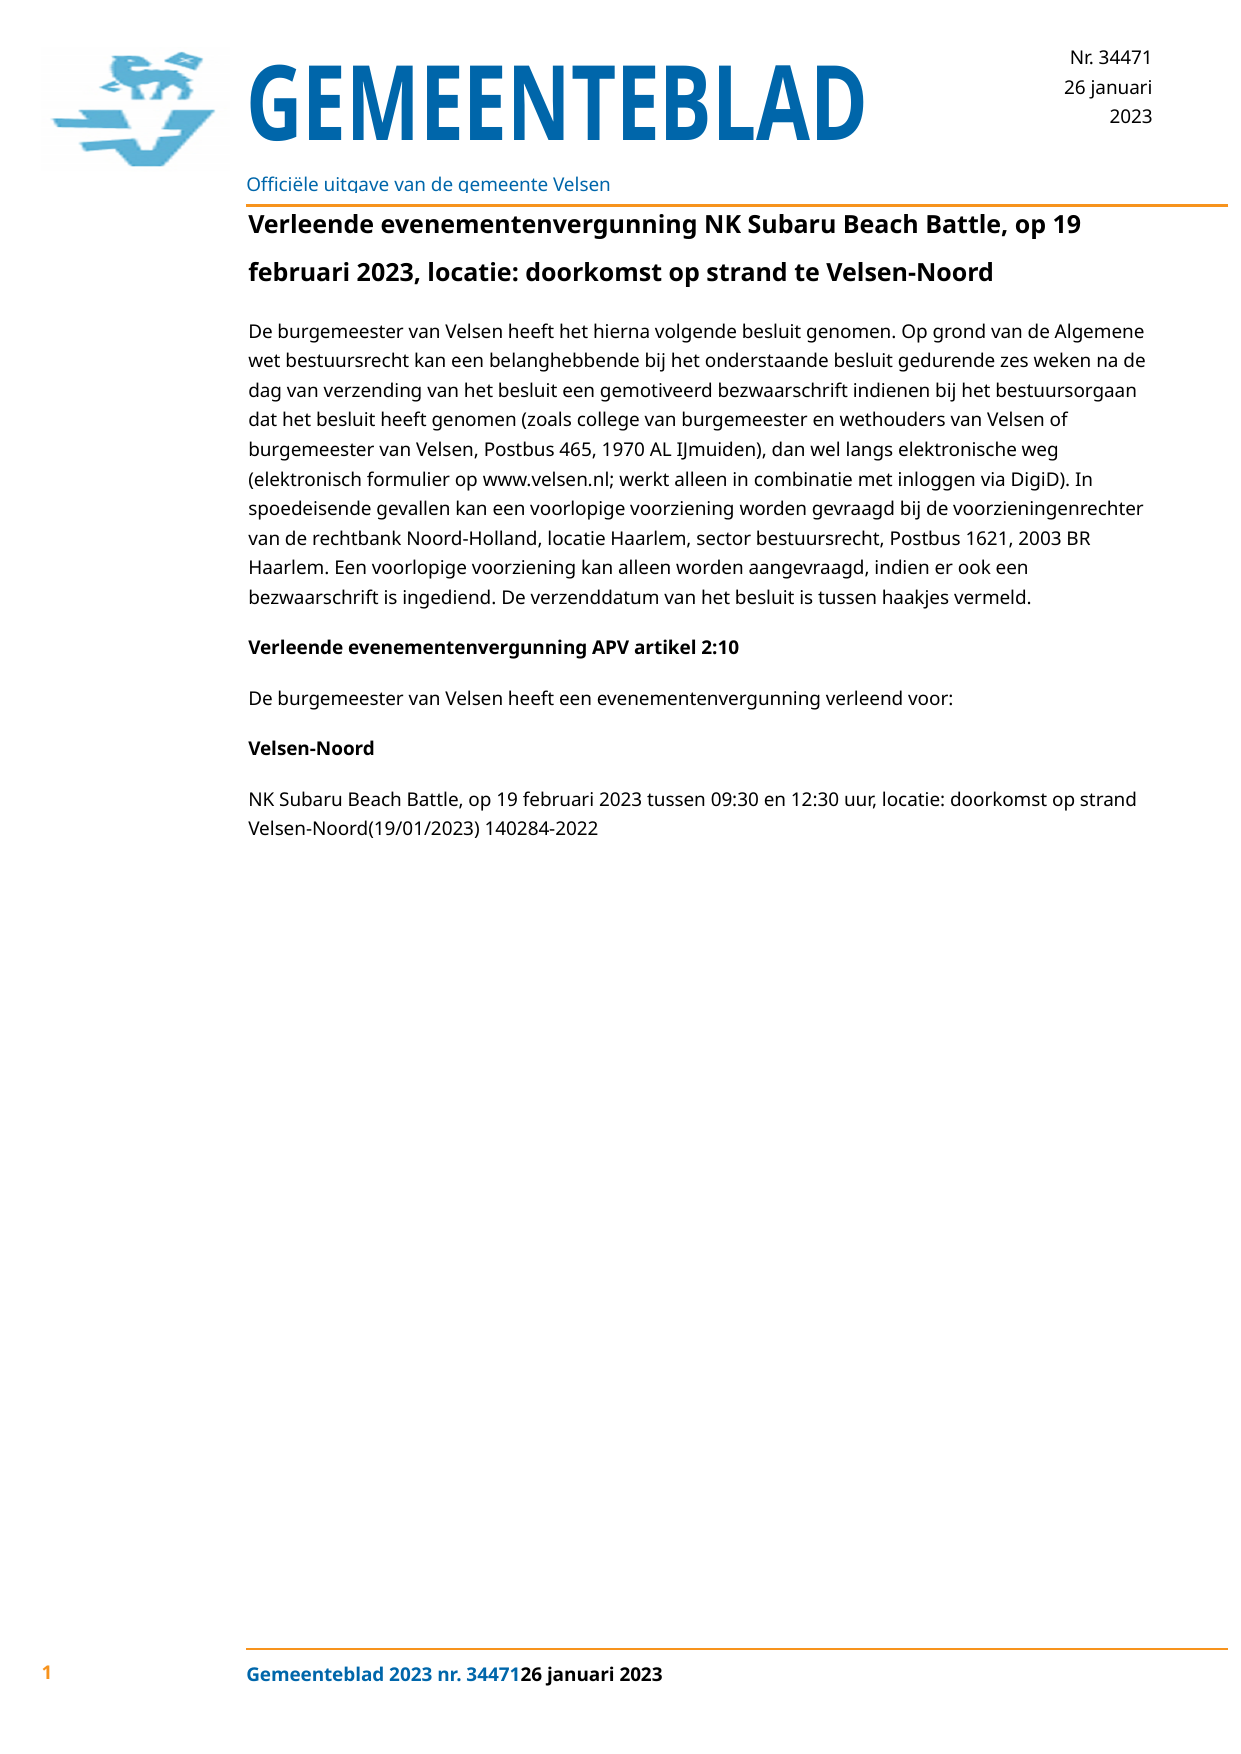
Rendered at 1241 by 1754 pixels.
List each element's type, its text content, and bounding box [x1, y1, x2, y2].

text De burgemeester van Velsen heeft een evenementenvergunning verleend voor: [248, 685, 1152, 711]
text De burgemeester van Velsen heeft het hierna volgende besluit genomen. Op grond van de Algemene wet bestuursrecht kan een belanghebbende bij het onderstaande besluit gedurende zes weken na de dag van verzending van het besluit een gemotiveerd bezwaarschrift indienen bij het bestuursorgaan dat het besluit heeft genomen (zoals college van burgemeester en wethouders van Velsen of burgemeester van Velsen, Postbus 465, 1970 AL IJmuiden), dan wel langs elektronische weg (elektronisch formulier op www.velsen.nl; werkt alleen in combinatie met inloggen via DigiD). In spoedeisende gevallen kan een voorlopige voorziening worden gevraagd bij de voorzieningenrechter van de rechtbank Noord-Holland, locatie Haarlem, sector bestuursrecht, Postbus 1621, 2003 BR Haarlem. Een voorlopige voorziening kan alleen worden aangevraagd, indien er ook een bezwaarschrift is ingediend. De verzenddatum van het besluit is tussen haakjes vermeld. [248, 318, 1152, 610]
text Verleende evenementenvergunning NK Subaru Beach Battle, op 19 februari 2023, locatie: doorkomst op strand te Velsen-Noord [248, 207, 1152, 288]
picture [41, 47, 231, 172]
text NK Subaru Beach Battle, op 19 februari 2023 tussen 09:30 en 12:30 uur, locatie: doorkomst op strand Velsen-Noord(19/01/2023) 140284-2022 [248, 786, 1152, 841]
text Verleende evenementenvergunning APV artikel 2:10 [248, 634, 1152, 660]
text Velsen-Noord [248, 735, 1152, 761]
